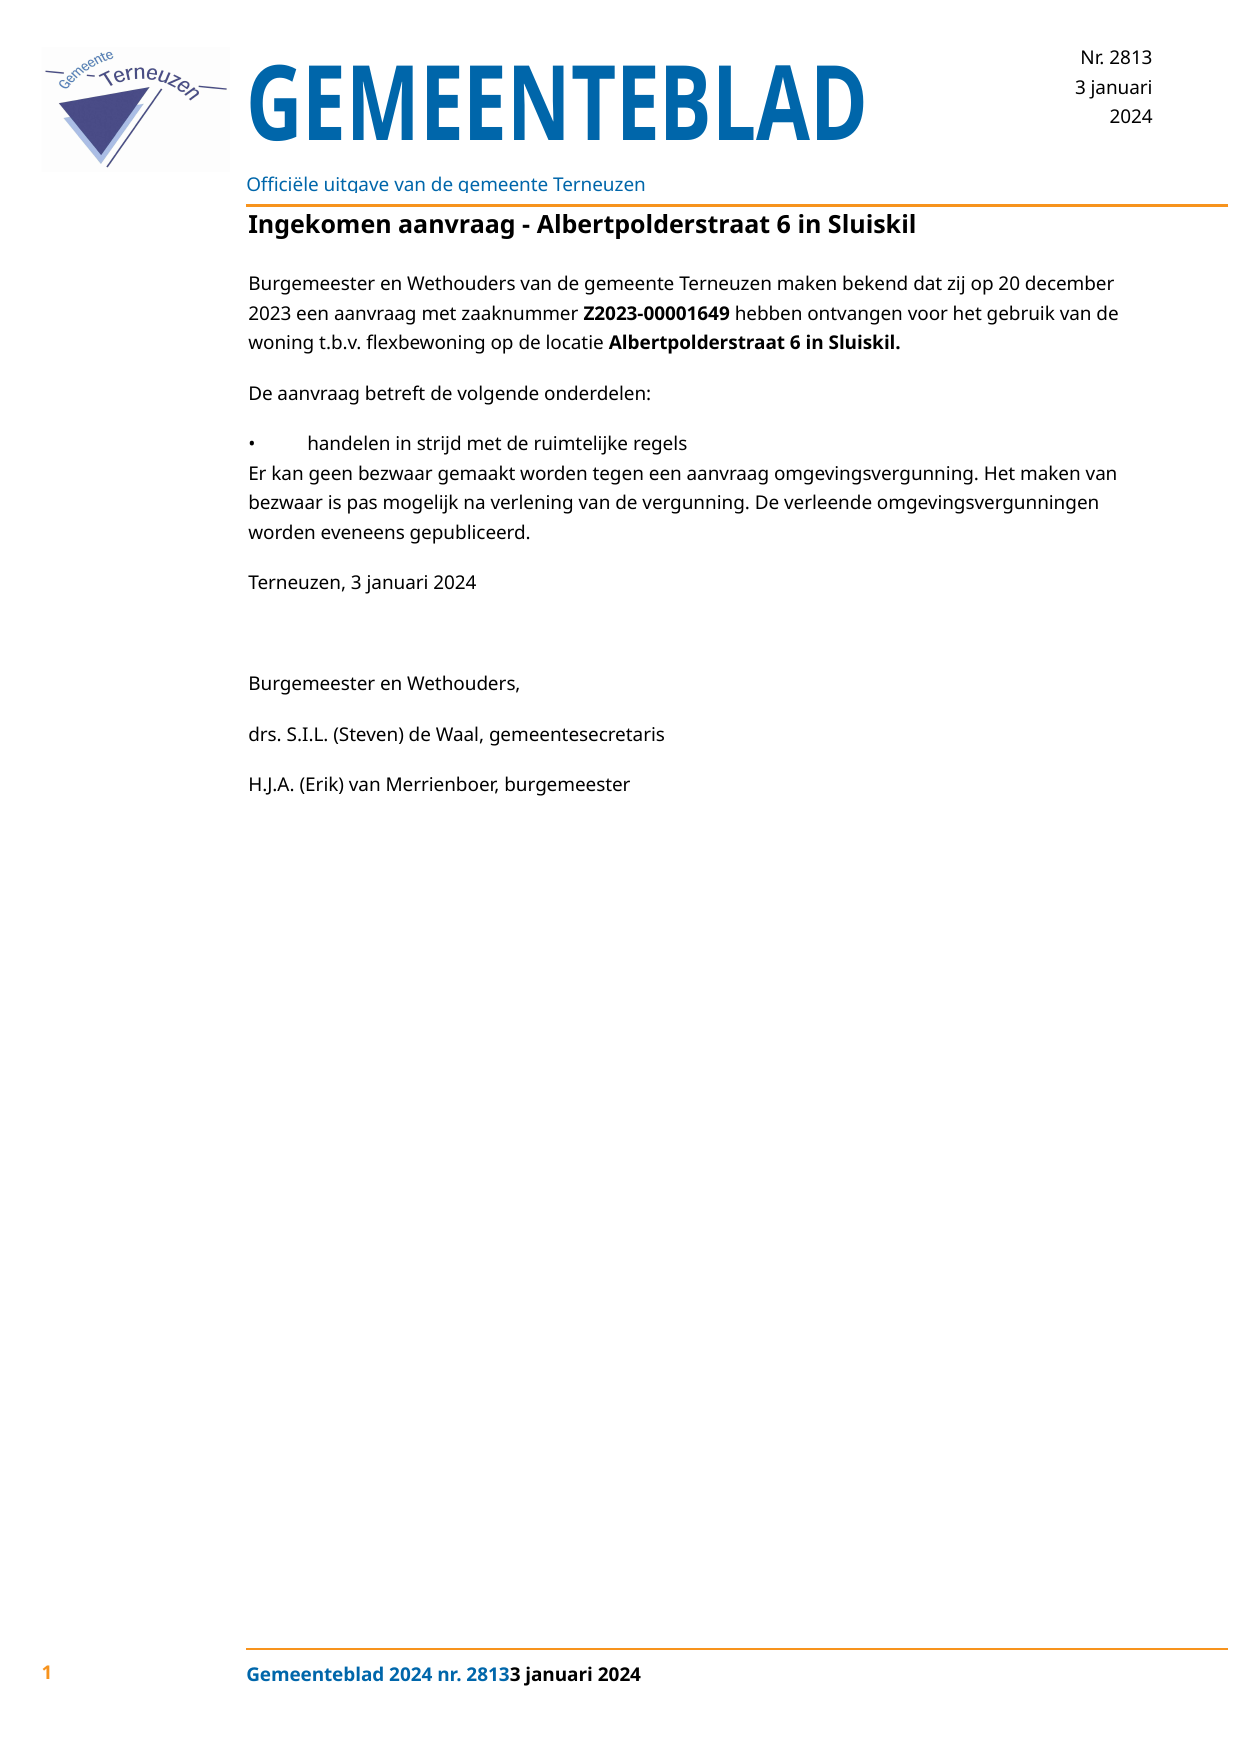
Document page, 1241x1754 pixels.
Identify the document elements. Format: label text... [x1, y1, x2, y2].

text drs. S.I.L. (Steven) de Waal, gemeentesecretaris [248, 721, 1152, 746]
text Terneuzen, 3 januari 2024 [248, 569, 1152, 595]
text Ingekomen aanvraag - Albertpolderstraat 6 in Sluiskil [248, 207, 1152, 241]
text De aanvraag betreft de volgende onderdelen: [248, 380, 1152, 406]
text H.J.A. (Erik) van Merrienboer, burgemeester [248, 771, 1152, 797]
text Burgemeester en Wethouders van de gemeente Terneuzen maken bekend dat zij op 20 december 2023 een aanvraag met zaaknummer Z2023-00001649 hebben ontvangen voor het gebruik van de woning t.b.v. flexbewoning op de locatie Albertpolderstraat 6 in Sluiskil. [248, 270, 1152, 355]
list handelen in strijd met de ruimtelijke regels [248, 430, 1152, 456]
text Er kan geen bezwaar gemaakt worden tegen een aanvraag omgevingsvergunning. Het maken van bezwaar is pas mogelijk na verlening van de vergunning. De verleende omgevingsvergunningen worden eveneens gepubliceerd. [248, 460, 1152, 545]
picture [41, 47, 231, 172]
text Burgemeester en Wethouders, [248, 670, 1152, 696]
